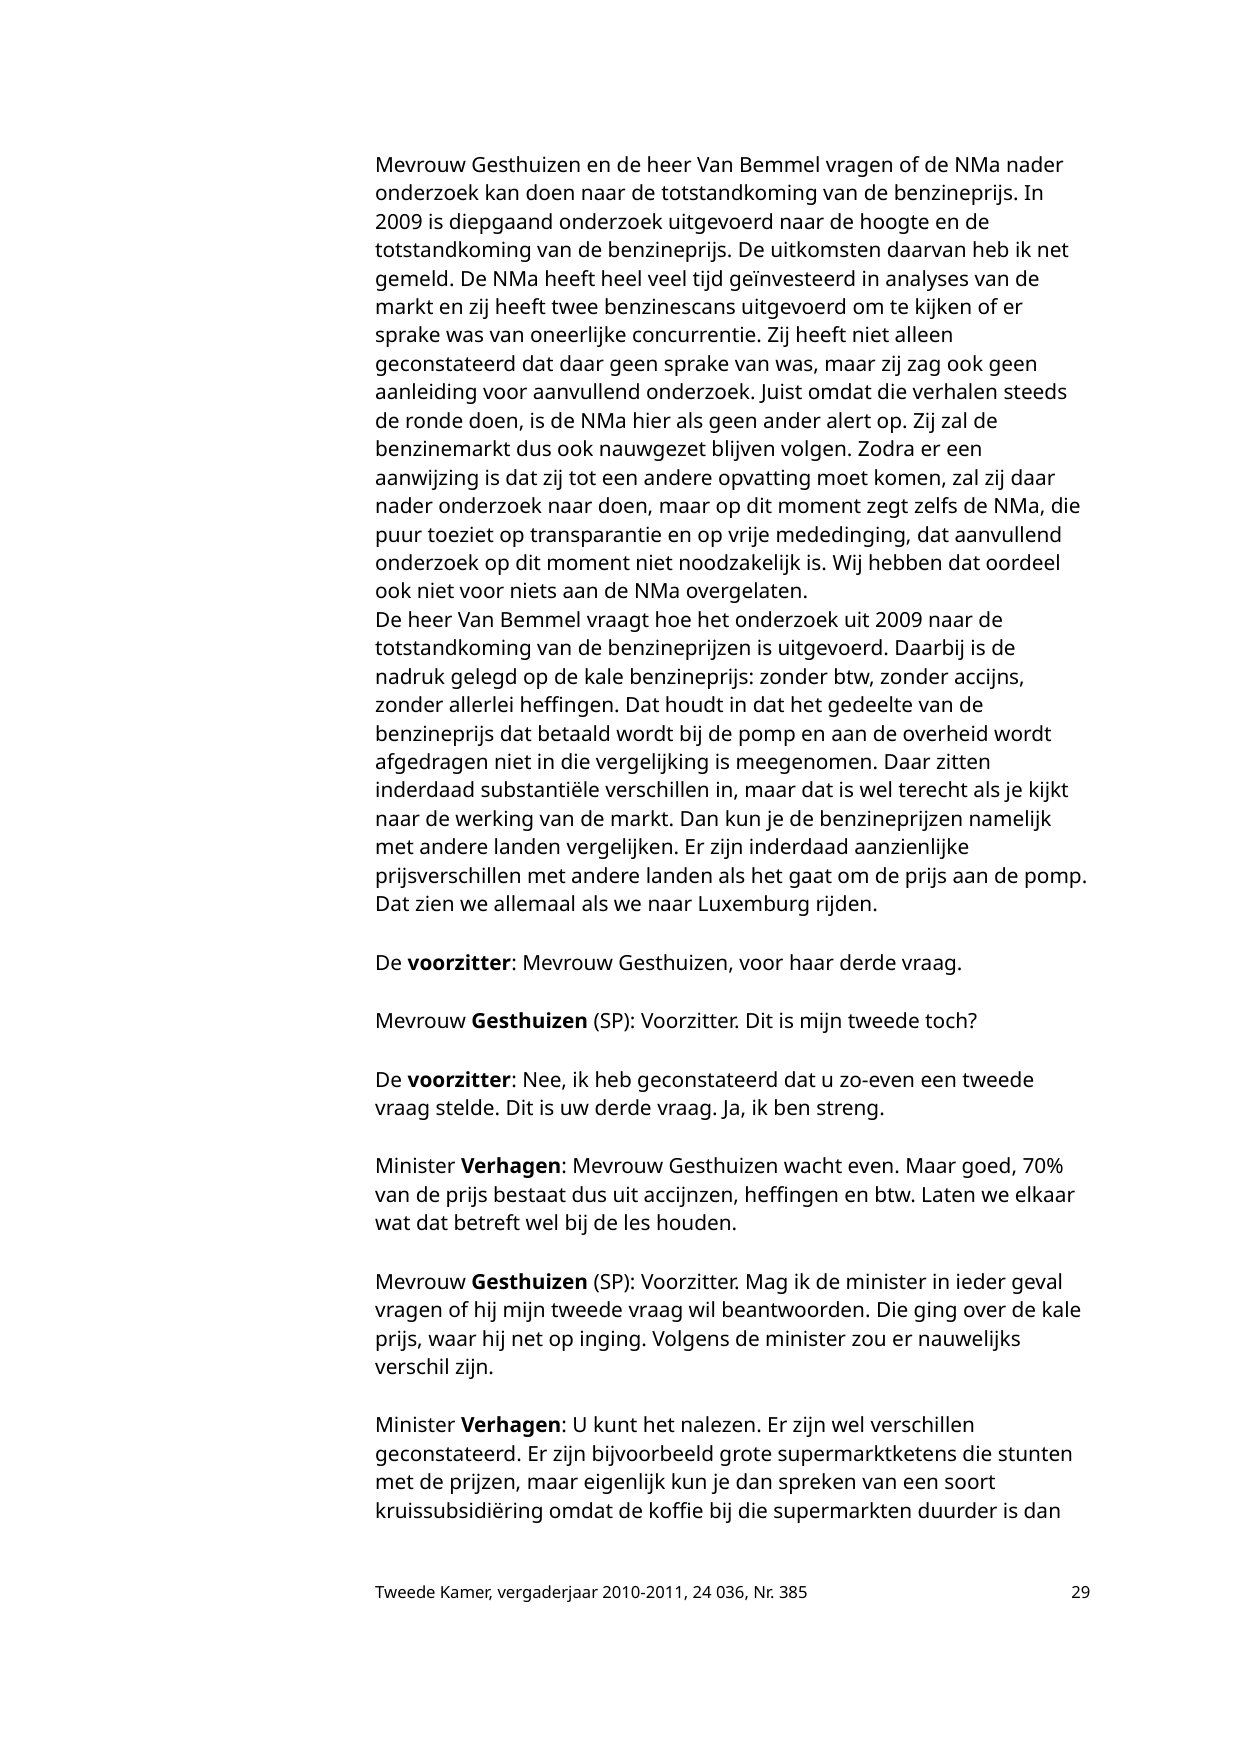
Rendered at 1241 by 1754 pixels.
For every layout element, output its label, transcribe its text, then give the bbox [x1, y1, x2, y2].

text De voorzitter: Nee, ik heb geconstateerd dat u zo-even een tweede vraag stelde. Dit is uw derde vraag. Ja, ik ben streng. [375, 1065, 1090, 1122]
text Minister Verhagen: U kunt het nalezen. Er zijn wel verschillen geconstateerd. Er zijn bijvoorbeeld grote supermarktketens die stunten met de prijzen, maar eigenlijk kun je dan spreken van een soort kruissubsidiëring omdat de koffie bij die supermarkten duurder is dan [375, 1411, 1090, 1524]
text Mevrouw Gesthuizen (SP): Voorzitter. Mag ik de minister in ieder geval vragen of hij mijn tweede vraag wil beantwoorden. Die ging over de kale prijs, waar hij net op inging. Volgens de minister zou er nauwelijks verschil zijn. [375, 1267, 1090, 1381]
text Mevrouw Gesthuizen (SP): Voorzitter. Dit is mijn tweede toch? [375, 1006, 1090, 1035]
text De voorzitter: Mevrouw Gesthuizen, voor haar derde vraag. [375, 948, 1090, 976]
text Mevrouw Gesthuizen en de heer Van Bemmel vragen of de NMa nader onderzoek kan doen naar de totstandkoming van de benzineprijs. In 2009 is diepgaand onderzoek uitgevoerd naar de hoogte en de totstandkoming van de benzineprijs. De uitkomsten daarvan heb ik net gemeld. De NMa heeft heel veel tijd geïnvesteerd in analyses van de markt en zij heeft twee benzinescans uitgevoerd om te kijken of er sprake was van oneerlijke concurrentie. Zij heeft niet alleen geconstateerd dat daar geen sprake van was, maar zij zag ook geen aanleiding voor aanvullend onderzoek. Juist omdat die verhalen steeds de ronde doen, is de NMa hier als geen ander alert op. Zij zal de benzinemarkt dus ook nauwgezet blijven volgen. Zodra er een aanwijzing is dat zij tot een andere opvatting moet komen, zal zij daar nader onderzoek naar doen, maar op dit moment zegt zelfs de NMa, die puur toeziet op transparantie en op vrije mededinging, dat aanvullend onderzoek op dit moment niet noodzakelijk is. Wij hebben dat oordeel ook niet voor niets aan de NMa overgelaten. [375, 150, 1090, 605]
text De heer Van Bemmel vraagt hoe het onderzoek uit 2009 naar de totstandkoming van de benzineprijzen is uitgevoerd. Daarbij is de nadruk gelegd op de kale benzineprijs: zonder btw, zonder accijns, zonder allerlei heffingen. Dat houdt in dat het gedeelte van de benzineprijs dat betaald wordt bij de pomp en aan de overheid wordt afgedragen niet in die vergelijking is meegenomen. Daar zitten inderdaad substantiële verschillen in, maar dat is wel terecht als je kijkt naar de werking van de markt. Dan kun je de benzineprijzen namelijk met andere landen vergelijken. Er zijn inderdaad aanzienlijke prijsverschillen met andere landen als het gaat om de prijs aan de pomp. Dat zien we allemaal als we naar Luxemburg rijden. [375, 605, 1090, 918]
text Minister Verhagen: Mevrouw Gesthuizen wacht even. Maar goed, 70% van de prijs bestaat dus uit accijnzen, heffingen en btw. Laten we elkaar wat dat betreft wel bij de les houden. [375, 1152, 1090, 1237]
